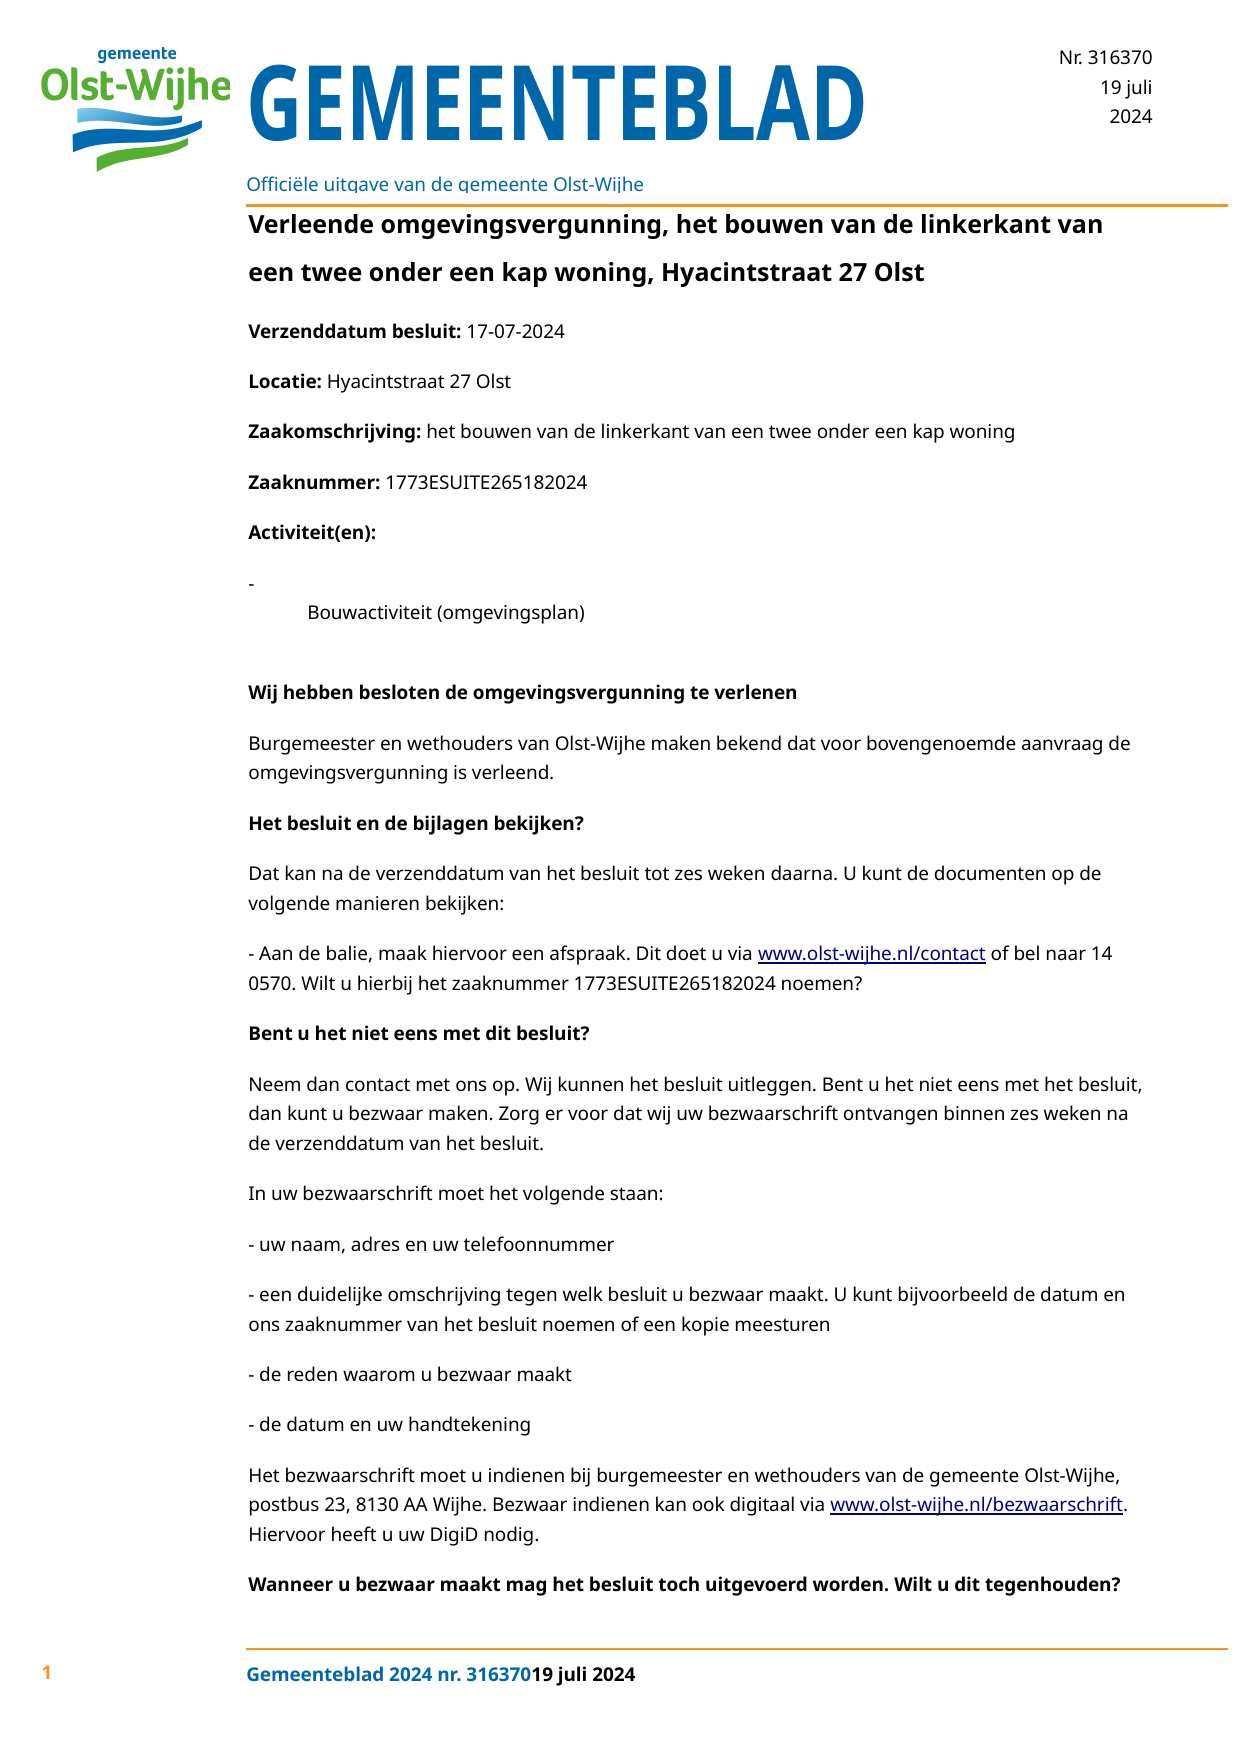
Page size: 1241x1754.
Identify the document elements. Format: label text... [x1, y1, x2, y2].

text - Aan de balie, maak hiervoor een afspraak. Dit doet u via www.olst-wijhe.nl/contact of bel naar 14 0570. Wilt u hierbij het zaaknummer 1773ESUITE265182024 noemen? [248, 940, 1152, 996]
text - een duidelijke omschrijving tegen welk besluit u bezwaar maakt. U kunt bijvoorbeeld de datum en ons zaaknummer van het besluit noemen of een kopie meesturen [248, 1281, 1152, 1337]
list Bouwactiviteit (omgevingsplan) [248, 599, 1152, 625]
text Zaaknummer: 1773ESUITE265182024 [248, 469, 1152, 495]
text Dat kan na de verzenddatum van het besluit tot zes weken daarna. U kunt de documenten op de volgende manieren bekijken: [248, 860, 1152, 916]
text Zaakomschrijving: het bouwen van de linkerkant van een twee onder een kap woning [248, 419, 1152, 444]
picture [41, 47, 231, 172]
text - de reden waarom u bezwaar maakt [248, 1361, 1152, 1387]
text Burgemeester en wethouders van Olst-Wijhe maken bekend dat voor bovengenoemde aanvraag de omgevingsvergunning is verleend. [248, 730, 1152, 785]
text Verleende omgevingsvergunning, het bouwen van de linkerkant van een twee onder een kap woning, Hyacintstraat 27 Olst [248, 207, 1152, 288]
text Wij hebben besloten de omgevingsvergunning te verlenen [248, 679, 1152, 705]
text Activiteit(en): [248, 519, 1152, 545]
text Locatie: Hyacintstraat 27 Olst [248, 368, 1152, 394]
text Het besluit en de bijlagen bekijken? [248, 810, 1152, 836]
text Neem dan contact met ons op. Wij kunnen het besluit uitleggen. Bent u het niet eens met het besluit, dan kunt u bezwaar maken. Zorg er voor dat wij uw bezwaarschrift ontvangen binnen zes weken na de verzenddatum van het besluit. [248, 1071, 1152, 1156]
text Het bezwaarschrift moet u indienen bij burgemeester en wethouders van de gemeente Olst-Wijhe, postbus 23, 8130 AA Wijhe. Bezwaar indienen kan ook digitaal via www.olst-wijhe.nl/bezwaarschrift. Hiervoor heeft u uw DigiD nodig. [248, 1462, 1152, 1547]
text - de datum en uw handtekening [248, 1412, 1152, 1437]
text Wanneer u bezwaar maakt mag het besluit toch uitgevoerd worden. Wilt u dit tegenhouden? [248, 1572, 1152, 1597]
text - uw naam, adres en uw telefoonnummer [248, 1231, 1152, 1257]
text Bent u het niet eens met dit besluit? [248, 1020, 1152, 1046]
text In uw bezwaarschrift moet het volgende staan: [248, 1180, 1152, 1206]
text Verzenddatum besluit: 17-07-2024 [248, 318, 1152, 344]
